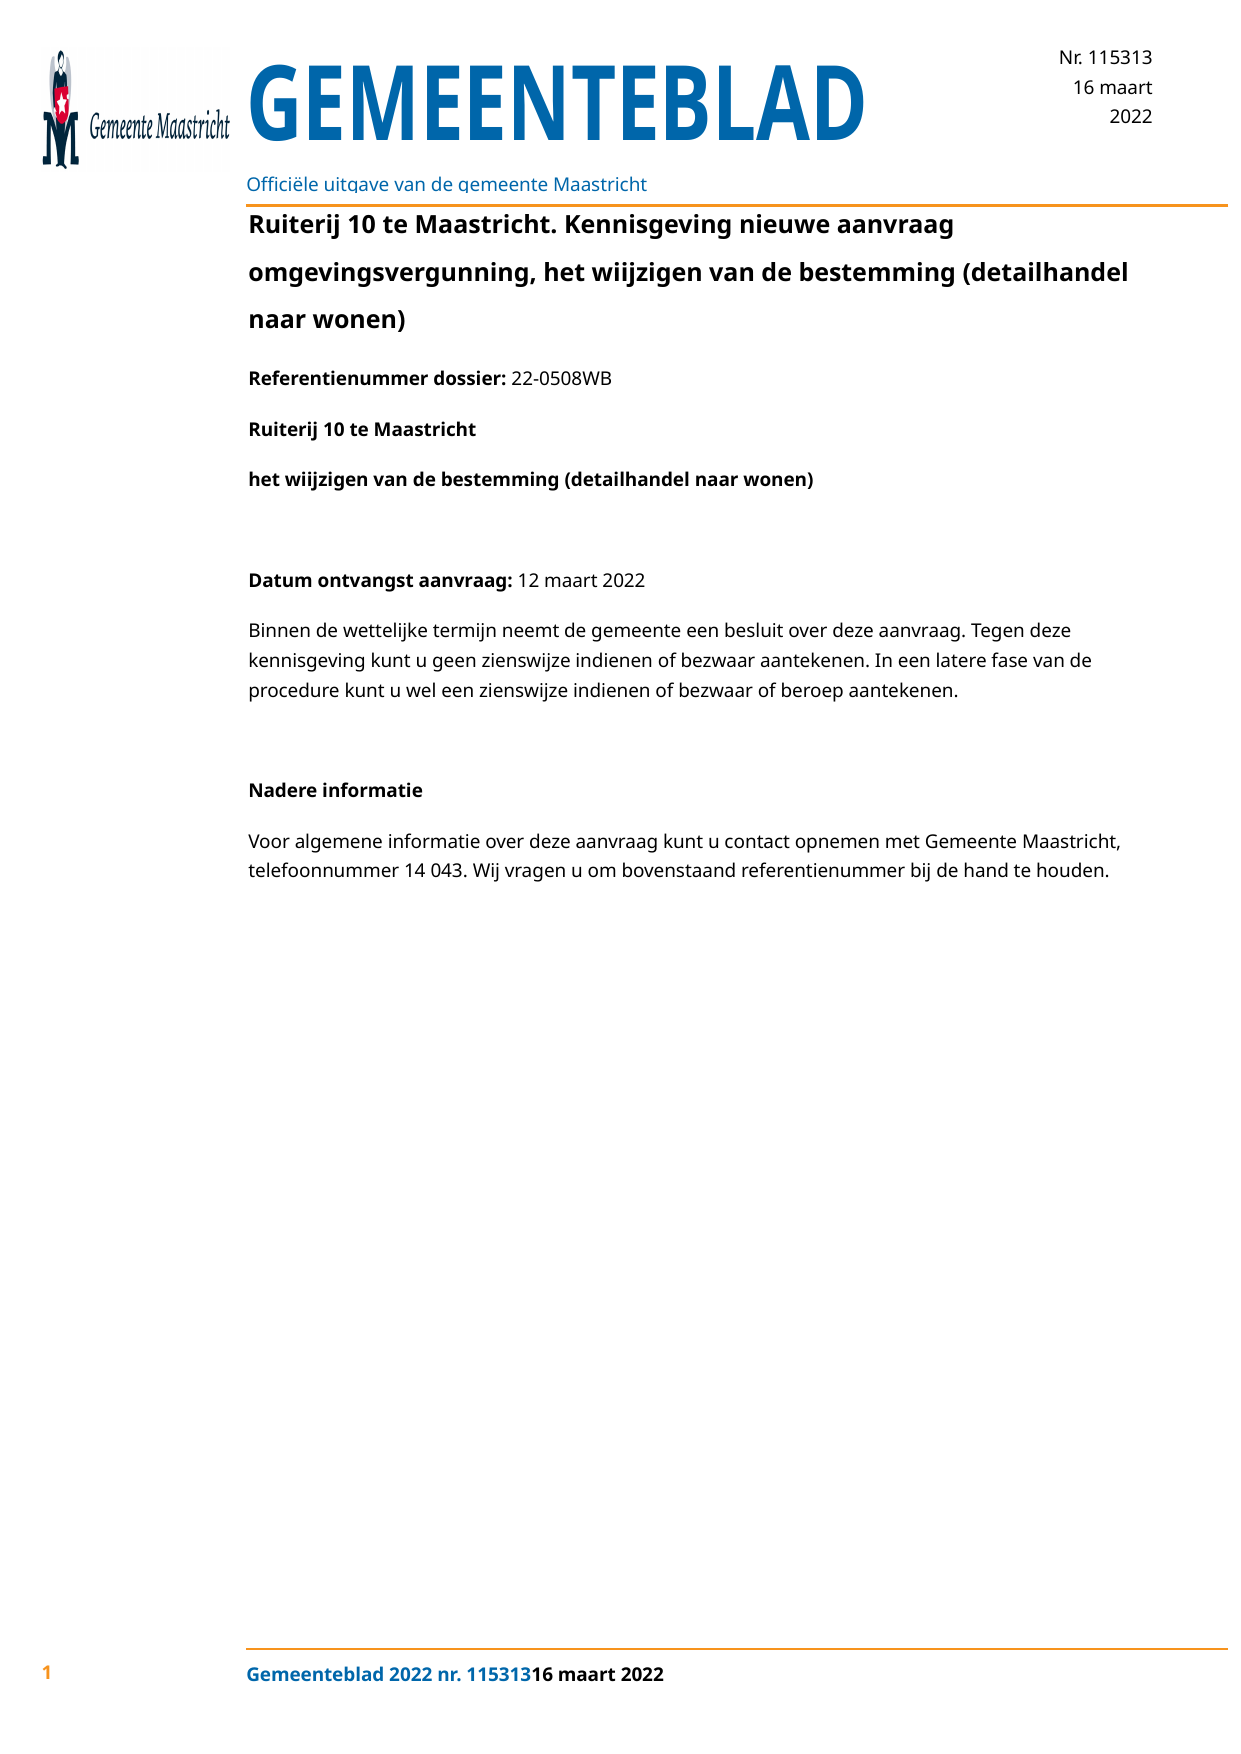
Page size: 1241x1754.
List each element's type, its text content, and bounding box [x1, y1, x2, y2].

text Ruiterij 10 te Maastricht. Kennisgeving nieuwe aanvraag omgevingsvergunning, het wiijzigen van de bestemming (detailhandel naar wonen) [248, 207, 1152, 336]
text Referentienummer dossier: 22-0508WB [248, 366, 1152, 391]
text Datum ontvangst aanvraag: 12 maart 2022 [248, 567, 1152, 593]
picture [41, 47, 231, 172]
text Nadere informatie [248, 778, 1152, 803]
text Voor algemene informatie over deze aanvraag kunt u contact opnemen met Gemeente Maastricht, telefoonnummer 14 043. Wij vragen u om bovenstaand referentienummer bij de hand te houden. [248, 828, 1152, 883]
text het wiijzigen van de bestemming (detailhandel naar wonen) [248, 466, 1152, 492]
text Ruiterij 10 te Maastricht [248, 416, 1152, 442]
text Binnen de wettelijke termijn neemt de gemeente een besluit over deze aanvraag. Tegen deze kennisgeving kunt u geen zienswijze indienen of bezwaar aantekenen. In een latere fase van de procedure kunt u wel een zienswijze indienen of bezwaar of beroep aantekenen. [248, 618, 1152, 702]
